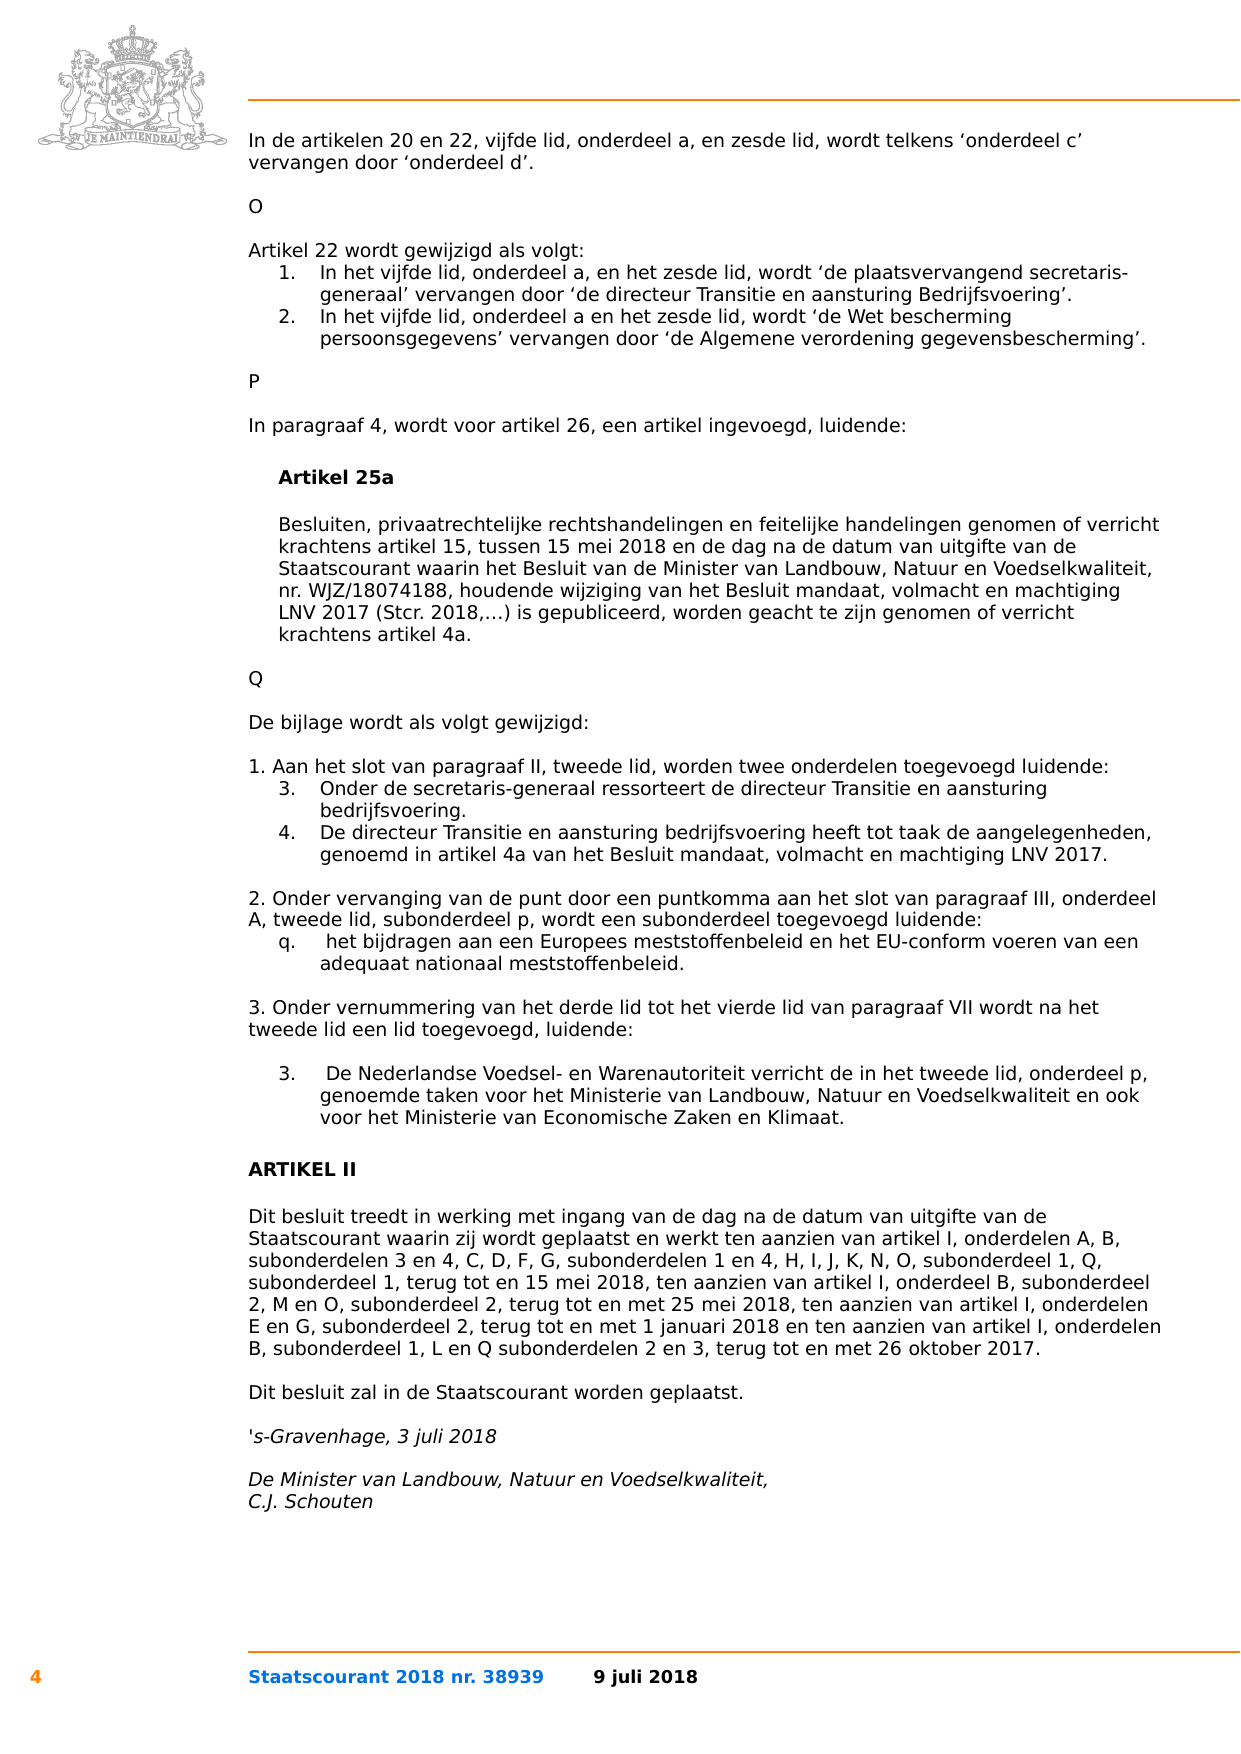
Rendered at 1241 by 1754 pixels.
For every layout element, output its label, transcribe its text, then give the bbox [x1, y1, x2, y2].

text 's-Gravenhage, 3 juli 2018 [248, 1426, 1163, 1447]
text Besluiten, privaatrechtelijke rechtshandelingen en feitelijke handelingen genomen of verricht krachtens artikel 15, tussen 15 mei 2018 en de dag na de datum van uitgifte van de Staatscourant waarin het Besluit van de Minister van Landbouw, Natuur en Voedselkwaliteit, nr. WJZ/18074188, houdende wijziging van het Besluit mandaat, volmacht en machtiging LNV 2017 (Stcr. 2018,…) is gepubliceerd, worden geacht te zijn genomen of verricht krachtens artikel 4a. [278, 514, 1163, 646]
text 4. De directeur Transitie en aansturing bedrijfsvoering heeft tot taak de aangelegenheden, genoemd in artikel 4a van het Besluit mandaat, volmacht en machtiging LNV 2017. [278, 822, 1163, 866]
text 3. De Nederlandse Voedsel- en Warenautoriteit verricht de in het tweede lid, onderdeel p, genoemde taken voor het Ministerie van Landbouw, Natuur en Voedselkwaliteit en ook voor het Ministerie van Economische Zaken en Klimaat. [278, 1063, 1163, 1129]
text 3. Onder vernummering van het derde lid tot het vierde lid van paragraaf VII wordt na het tweede lid een lid toegevoegd, luidende: [248, 997, 1163, 1041]
text 2. Onder vervanging van de punt door een puntkomma aan het slot van paragraaf III, onderdeel A, tweede lid, subonderdeel p, wordt een subonderdeel toegevoegd luidende: [248, 887, 1163, 931]
text De bijlage wordt als volgt gewijzigd: [248, 712, 1163, 734]
text De Minister van Landbouw, Natuur en Voedselkwaliteit, C.J. Schouten [248, 1469, 1163, 1513]
text Artikel 22 wordt gewijzigd als volgt: [248, 239, 1163, 262]
text q. het bijdragen aan een Europees meststoffenbeleid en het EU-conform voeren van een adequaat nationaal meststoffenbeleid. [278, 931, 1163, 975]
text Q [248, 668, 1163, 690]
text 1. In het vijfde lid, onderdeel a, en het zesde lid, wordt ‘de plaatsvervangend secretaris-generaal’ vervangen door ‘de directeur Transitie en aansturing Bedrijfsvoering’. [278, 262, 1163, 306]
text 3. Onder de secretaris-generaal ressorteert de directeur Transitie en aansturing bedrijfsvoering. [278, 778, 1163, 822]
text In paragraaf 4, wordt voor artikel 26, een artikel ingevoegd, luidende: [248, 415, 1163, 437]
text Dit besluit zal in de Staatscourant worden geplaatst. [248, 1382, 1163, 1404]
subtitle ARTIKEL II [248, 1159, 1163, 1181]
subtitle Artikel 25a [278, 467, 1163, 489]
picture [38, 25, 227, 150]
text O [248, 196, 1163, 218]
text P [248, 371, 1163, 393]
text 1. Aan het slot van paragraaf II, tweede lid, worden twee onderdelen toegevoegd luidende: [248, 756, 1163, 778]
text Dit besluit treedt in werking met ingang van de dag na de datum van uitgifte van de Staatscourant waarin zij wordt geplaatst en werkt ten aanzien van artikel I, onderdelen A, B, subonderdelen 3 en 4, C, D, F, G, subonderdelen 1 en 4, H, I, J, K, N, O, subonderdeel 1, Q, subonderdeel 1, terug tot en 15 mei 2018, ten aanzien van artikel I, onderdeel B, subonderdeel 2, M en O, subonderdeel 2, terug tot en met 25 mei 2018, ten aanzien van artikel I, onderdelen E en G, subonderdeel 2, terug tot en met 1 januari 2018 en ten aanzien van artikel I, onderdelen B, subonderdeel 1, L en Q subonderdelen 2 en 3, terug tot en met 26 oktober 2017. [248, 1206, 1163, 1360]
text 2. In het vijfde lid, onderdeel a en het zesde lid, wordt ‘de Wet bescherming persoonsgegevens’ vervangen door ‘de Algemene verordening gegevensbescherming’. [278, 306, 1163, 349]
text In de artikelen 20 en 22, vijfde lid, onderdeel a, en zesde lid, wordt telkens ‘onderdeel c’ vervangen door ‘onderdeel d’. [248, 130, 1163, 174]
